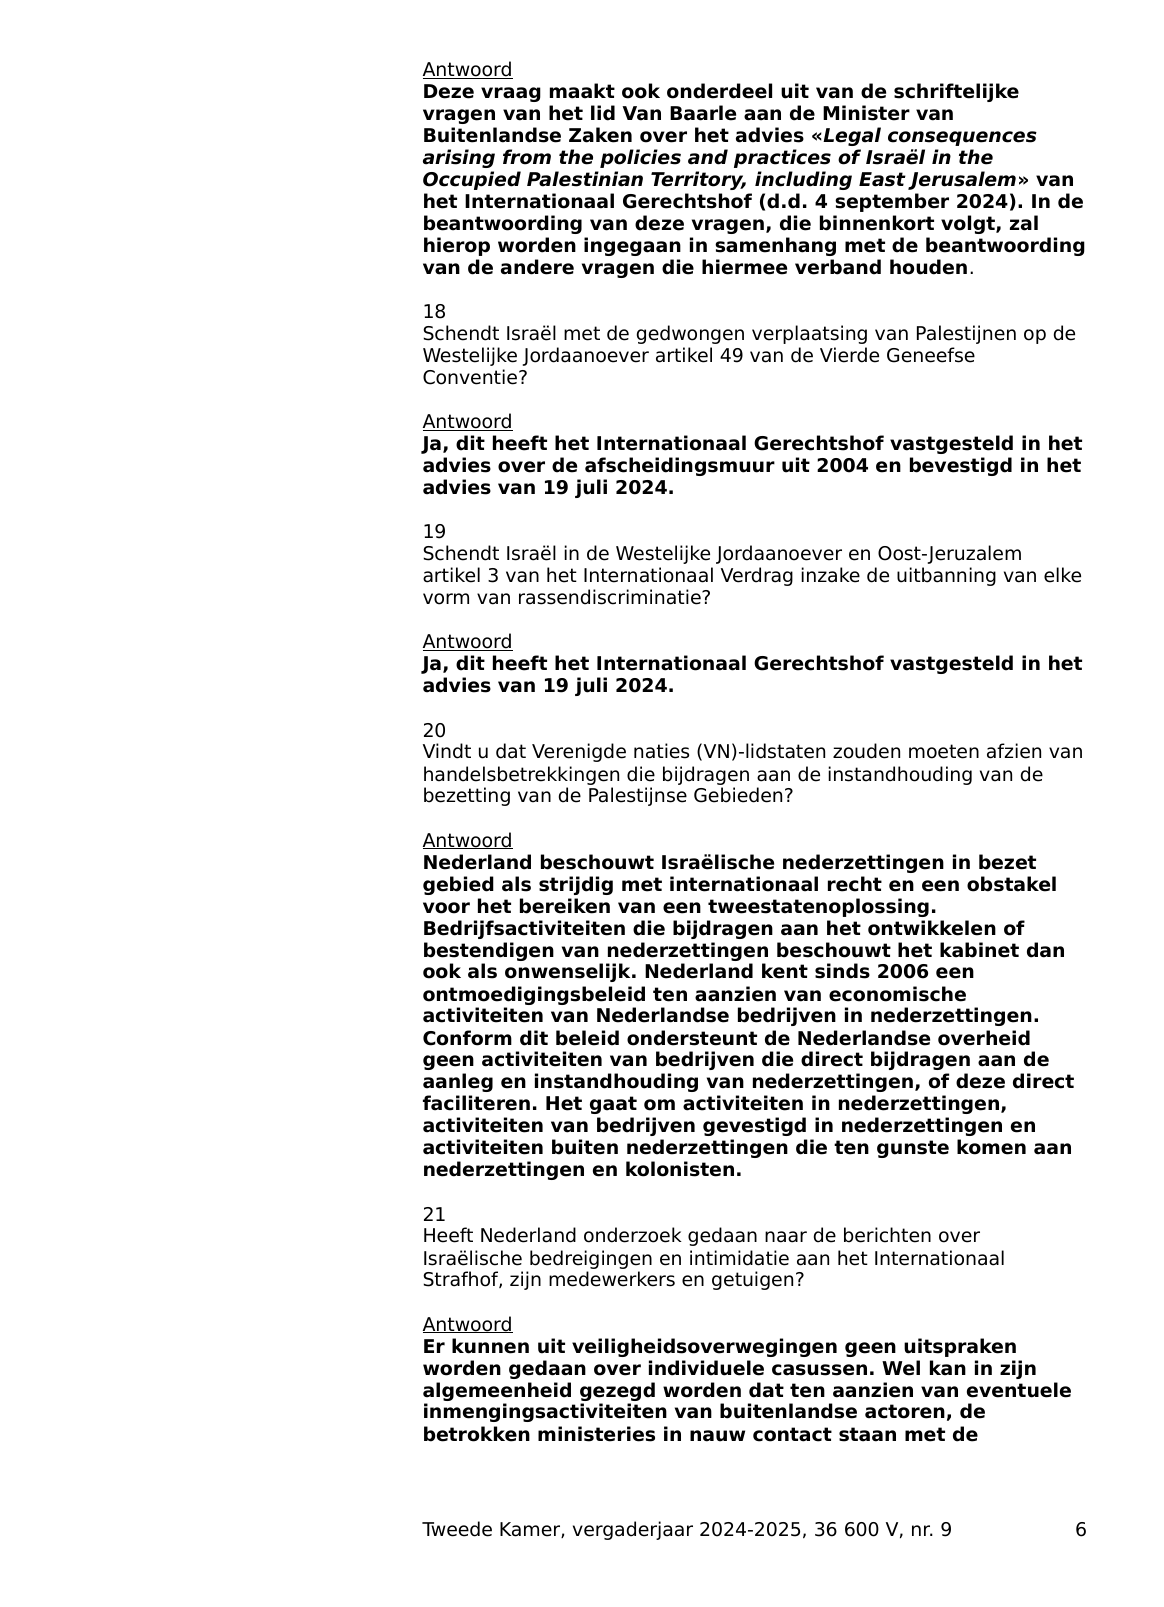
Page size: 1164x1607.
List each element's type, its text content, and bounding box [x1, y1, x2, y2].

text Antwoord [422, 631, 1087, 653]
text Antwoord [422, 411, 1087, 433]
text Antwoord [422, 1313, 1087, 1336]
text Vindt u dat Verenigde naties (VN)-lidstaten zouden moeten afzien van handelsbetrekkingen die bijdragen aan de instandhouding van de bezetting van de Palestijnse Gebieden? [422, 741, 1087, 807]
text 21 [422, 1203, 1087, 1225]
text Antwoord [422, 829, 1087, 852]
text Ja, dit heeft het Internationaal Gerechtshof vastgesteld in het advies over de afscheidingsmuur uit 2004 en bevestigd in het advies van 19 juli 2024. [422, 433, 1087, 499]
text 20 [422, 719, 1087, 741]
text 18 [422, 301, 1087, 323]
text Heeft Nederland onderzoek gedaan naar de berichten over Israëlische bedreigingen en intimidatie aan het Internationaal Strafhof, zijn medewerkers en getuigen? [422, 1225, 1087, 1291]
text Schendt Israël met de gedwongen verplaatsing van Palestijnen op de Westelijke Jordaanoever artikel 49 van de Vierde Geneefse Conventie? [422, 323, 1087, 389]
text Schendt Israël in de Westelijke Jordaanoever en Oost-Jeruzalem artikel 3 van het Internationaal Verdrag inzake de uitbanning van elke vorm van rassendiscriminatie? [422, 543, 1087, 609]
text 19 [422, 521, 1087, 543]
text Er kunnen uit veiligheidsoverwegingen geen uitspraken worden gedaan over individuele casussen. Wel kan in zijn algemeenheid gezegd worden dat ten aanzien van eventuele inmengingsactiviteiten van buitenlandse actoren, de betrokken ministeries in nauw contact staan met de [422, 1336, 1087, 1445]
text Deze vraag maakt ook onderdeel uit van de schriftelijke vragen van het lid Van Baarle aan de Minister van Buitenlandse Zaken over het advies «Legal consequences arising from the policies and practices of Israël in the Occupied Palestinian Territory, including East Jerusalem» van het Internationaal Gerechtshof (d.d. 4 september 2024). In de beantwoording van deze vragen, die binnenkort volgt, zal hierop worden ingegaan in samenhang met de beantwoording van de andere vragen die hiermee verband houden. [422, 81, 1087, 279]
text Ja, dit heeft het Internationaal Gerechtshof vastgesteld in het advies van 19 juli 2024. [422, 653, 1087, 697]
text Antwoord [422, 59, 1087, 81]
text Nederland beschouwt Israëlische nederzettingen in bezet gebied als strijdig met internationaal recht en een obstakel voor het bereiken van een tweestatenoplossing. Bedrijfsactiviteiten die bijdragen aan het ontwikkelen of bestendigen van nederzettingen beschouwt het kabinet dan ook als onwenselijk. Nederland kent sinds 2006 een ontmoedigingsbeleid ten aanzien van economische activiteiten van Nederlandse bedrijven in nederzettingen. Conform dit beleid ondersteunt de Nederlandse overheid geen activiteiten van bedrijven die direct bijdragen aan de aanleg en instandhouding van nederzettingen, of deze direct faciliteren. Het gaat om activiteiten in nederzettingen, activiteiten van bedrijven gevestigd in nederzettingen en activiteiten buiten nederzettingen die ten gunste komen aan nederzettingen en kolonisten. [422, 852, 1087, 1181]
